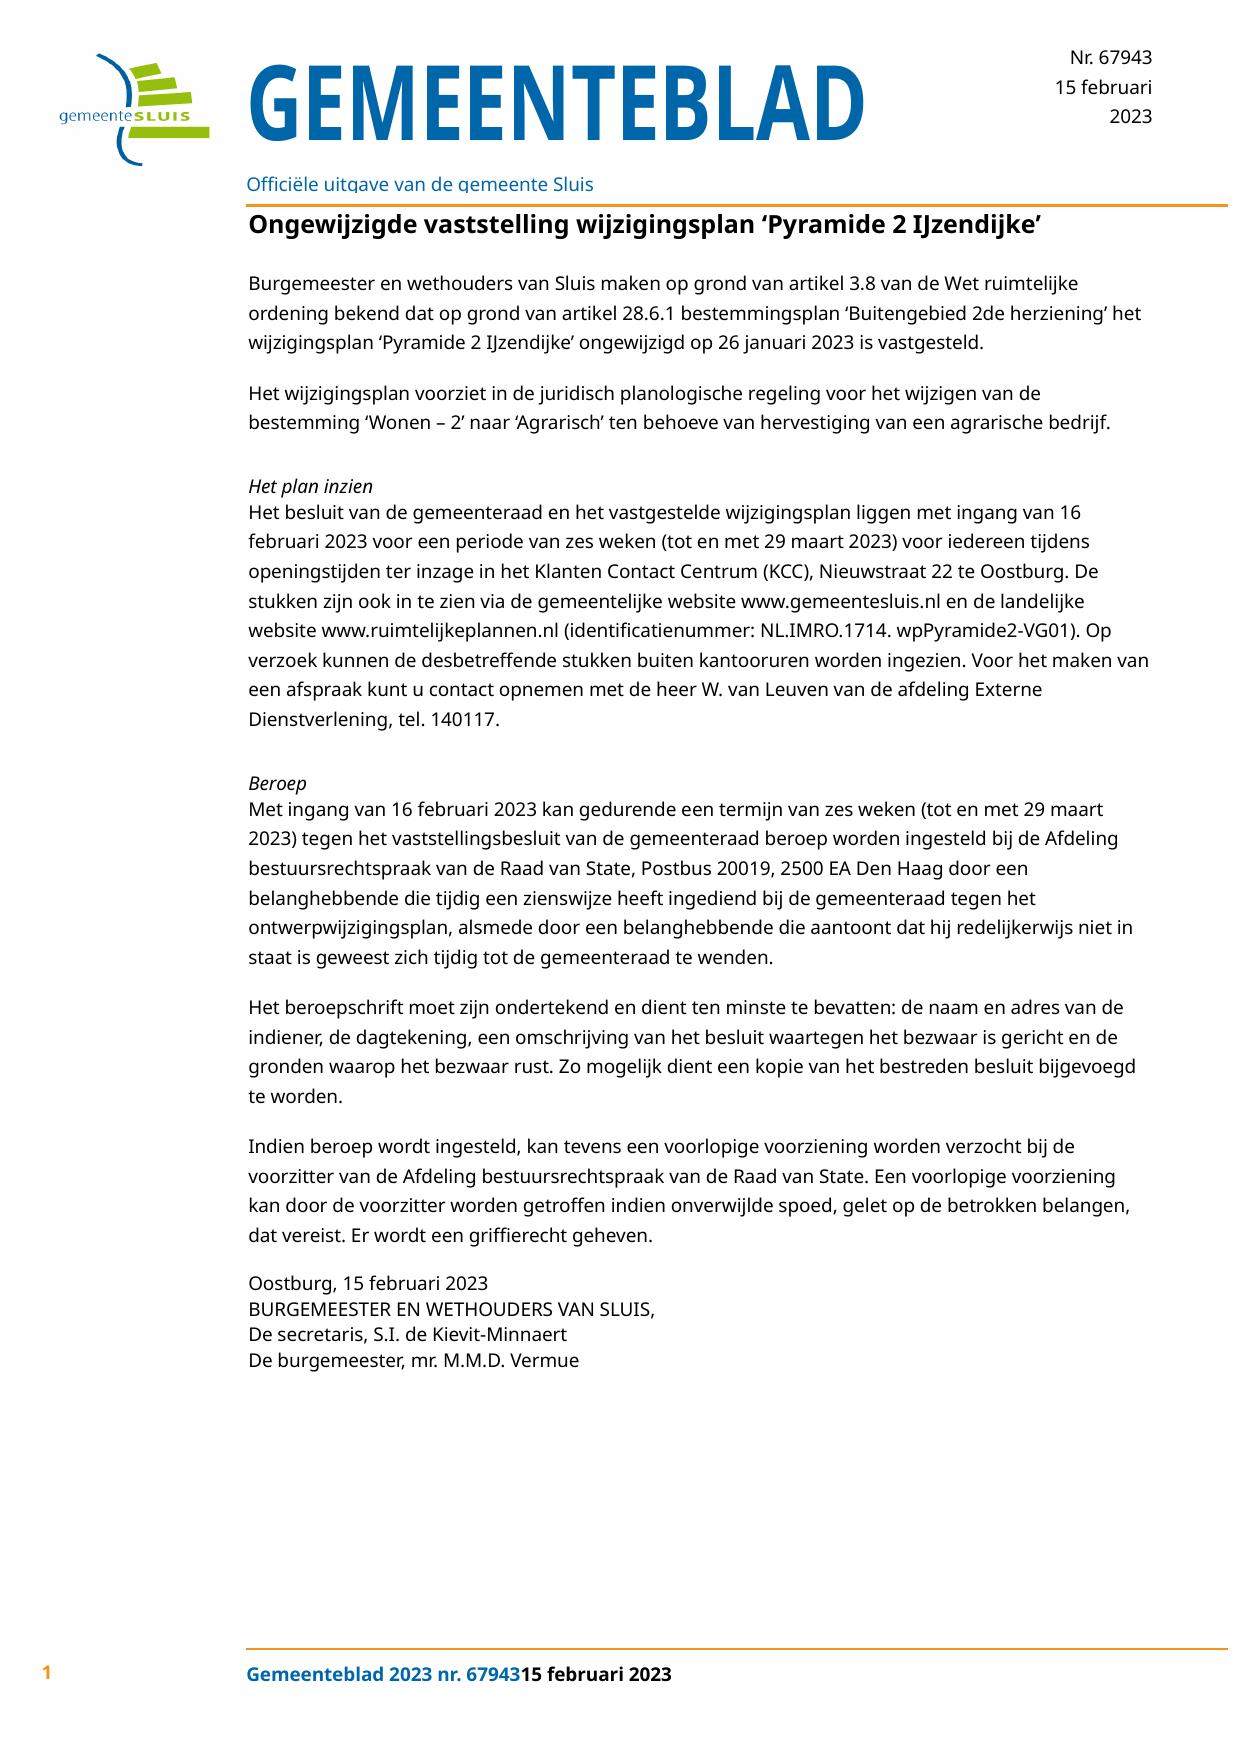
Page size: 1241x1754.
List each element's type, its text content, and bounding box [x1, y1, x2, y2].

text Oostburg, 15 februari 2023 [248, 1270, 1152, 1296]
text Indien beroep wordt ingesteld, kan tevens een voorlopige voorziening worden verzocht bij de voorzitter van de Afdeling bestuursrechtspraak van de Raad van State. Een voorlopige voorziening kan door de voorzitter worden getroffen indien onverwijlde spoed, gelet op de betrokken belangen, dat vereist. Er wordt een griffierecht geheven. [248, 1133, 1152, 1248]
text Ongewijzigde vaststelling wijzigingsplan ‘Pyramide 2 IJzendijke’ [248, 207, 1152, 241]
text Beroep [248, 770, 1152, 796]
text Het beroepschrift moet zijn ondertekend en dient ten minste te bevatten: de naam en adres van de indiener, de dagtekening, een omschrijving van het besluit waartegen het bezwaar is gericht en de gronden waarop het bezwaar rust. Zo mogelijk dient een kopie van het bestreden besluit bijgevoegd te worden. [248, 994, 1152, 1109]
text Burgemeester en wethouders van Sluis maken op grond van artikel 3.8 van de Wet ruimtelijke ordening bekend dat op grond van artikel 28.6.1 bestemmingsplan ‘Buitengebied 2de herziening’ het wijzigingsplan ‘Pyramide 2 IJzendijke’ ongewijzigd op 26 januari 2023 is vastgesteld. [248, 270, 1152, 355]
text BURGEMEESTER EN WETHOUDERS VAN SLUIS, [248, 1296, 1152, 1321]
text Met ingang van 16 februari 2023 kan gedurende een termijn van zes weken (tot en met 29 maart 2023) tegen het vaststellingsbesluit van de gemeenteraad beroep worden ingesteld bij de Afdeling bestuursrechtspraak van de Raad van State, Postbus 20019, 2500 EA Den Haag door een belanghebbende die tijdig een zienswijze heeft ingediend bij de gemeenteraad tegen het ontwerpwijzigingsplan, alsmede door een belanghebbende die aantoont dat hij redelijkerwijs niet in staat is geweest zich tijdig tot de gemeenteraad te wenden. [248, 796, 1152, 969]
text Het wijzigingsplan voorziet in de juridisch planologische regeling voor het wijzigen van de bestemming ‘Wonen – 2’ naar ‘Agrarisch’ ten behoeve van hervestiging van een agrarische bedrijf. [248, 380, 1152, 435]
text De burgemeester, mr. M.M.D. Vermue [248, 1347, 1152, 1373]
text Het plan inzien [248, 473, 1152, 499]
picture [41, 47, 231, 172]
text De secretaris, S.I. de Kievit-Minnaert [248, 1321, 1152, 1347]
text Het besluit van de gemeenteraad en het vastgestelde wijzigingsplan liggen met ingang van 16 februari 2023 voor een periode van zes weken (tot en met 29 maart 2023) voor iedereen tijdens openingstijden ter inzage in het Klanten Contact Centrum (KCC), Nieuwstraat 22 te Oostburg. De stukken zijn ook in te zien via de gemeentelijke website www.gemeentesluis.nl en de landelijke website www.ruimtelijkeplannen.nl (identificatienummer: NL.IMRO.1714. wpPyramide2-VG01). Op verzoek kunnen de desbetreffende stukken buiten kantooruren worden ingezien. Voor het maken van een afspraak kunt u contact opnemen met de heer W. van Leuven van de afdeling Externe Dienstverlening, tel. 140117. [248, 499, 1152, 732]
